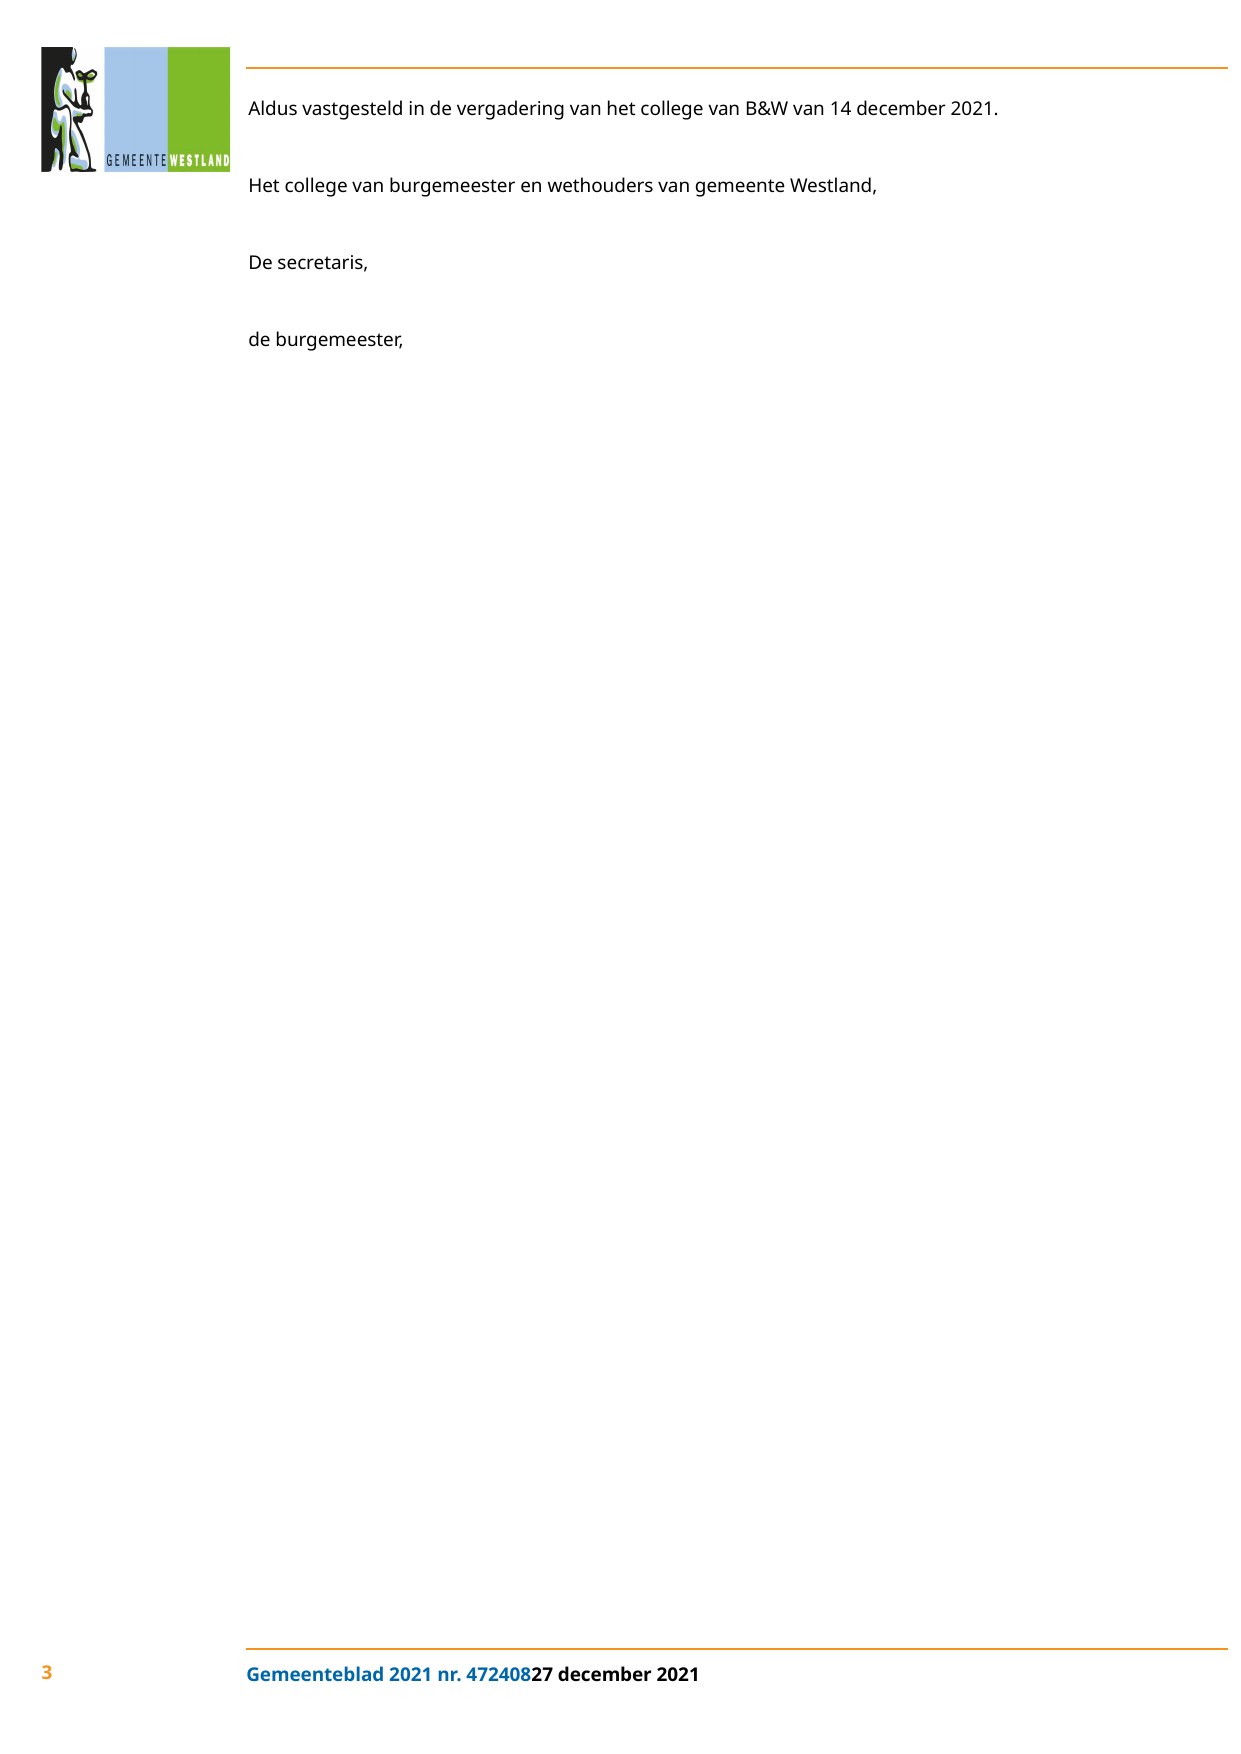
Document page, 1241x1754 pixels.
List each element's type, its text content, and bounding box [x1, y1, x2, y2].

text Het college van burgemeester en wethouders van gemeente Westland, [248, 172, 1152, 198]
text De secretaris, [248, 249, 1152, 275]
text de burgemeester, [248, 326, 1152, 352]
text Aldus vastgesteld in de vergadering van het college van B&W van 14 december 2021. [248, 95, 1152, 121]
picture [41, 47, 231, 172]
